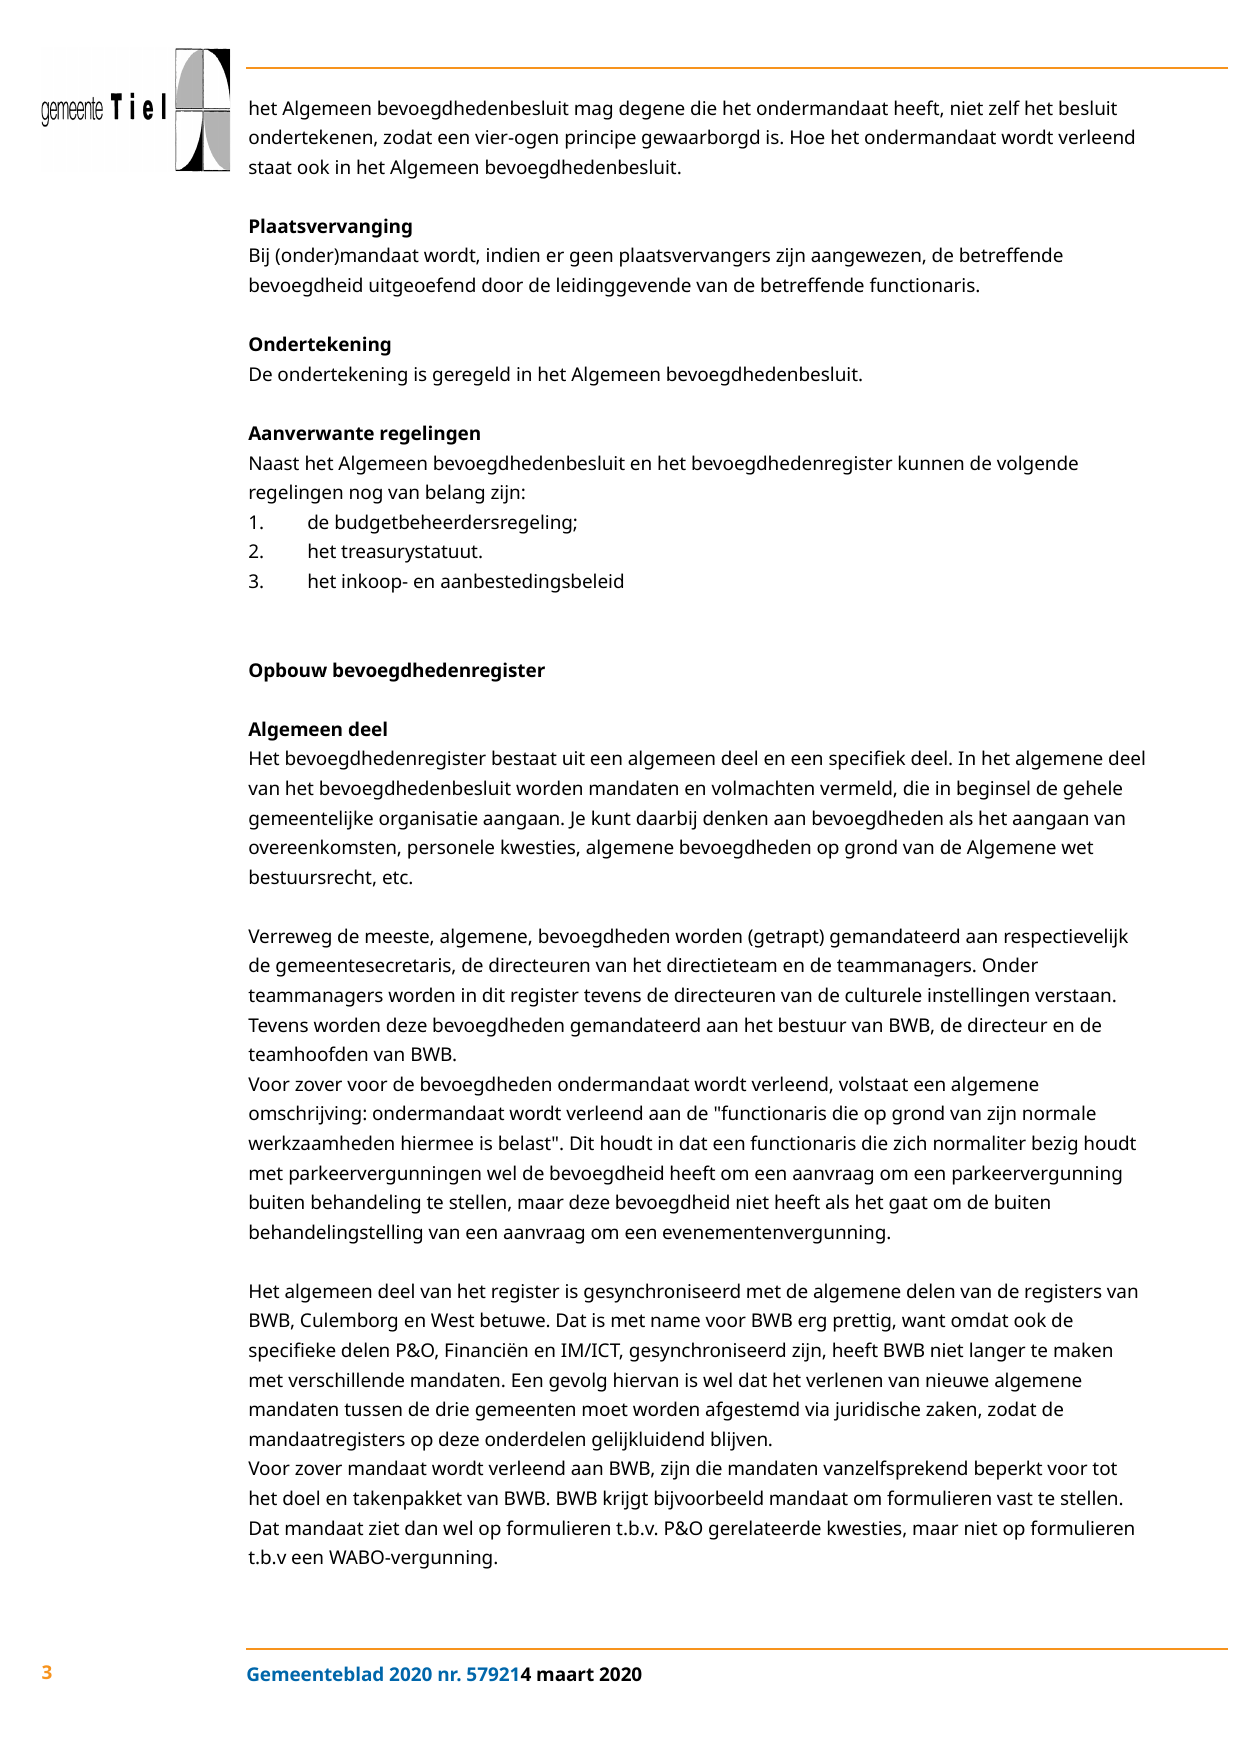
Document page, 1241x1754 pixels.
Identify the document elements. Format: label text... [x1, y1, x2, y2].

text Ondertekening [248, 331, 1152, 357]
text Bij (onder)mandaat wordt, indien er geen plaatsvervangers zijn aangewezen, de betreffende bevoegdheid uitgeoefend door de leidinggevende van de betreffende functionaris. [248, 243, 1152, 298]
text Het bevoegdhedenregister bestaat uit een algemeen deel en een specifiek deel. In het algemene deel van het bevoegdhedenbesluit worden mandaten en volmachten vermeld, die in beginsel de gehele gemeentelijke organisatie aangaan. Je kunt daarbij denken aan bevoegdheden als het aangaan van overeenkomsten, personele kwesties, algemene bevoegdheden op grond van de Algemene wet bestuursrecht, etc. [248, 746, 1152, 890]
text Opbouw bevoegdhedenregister [248, 657, 1152, 683]
text De ondertekening is geregeld in het Algemeen bevoegdhedenbesluit. [248, 361, 1152, 387]
text Het algemeen deel van het register is gesynchroniseerd met de algemene delen van de registers van BWB, Culemborg en West betuwe. Dat is met name voor BWB erg prettig, want omdat ook de specifieke delen P&O, Financiën en IM/ICT, gesynchroniseerd zijn, heeft BWB niet langer te maken met verschillende mandaten. Een gevolg hiervan is wel dat het verlenen van nieuwe algemene mandaten tussen de drie gemeenten moet worden afgestemd via juridische zaken, zodat de mandaatregisters op deze onderdelen gelijkluidend blijven. [248, 1278, 1152, 1452]
text Verreweg de meeste, algemene, bevoegdheden worden (getrapt) gemandateerd aan respectievelijk de gemeentesecretaris, de directeuren van het directieteam en de teammanagers. Onder teammanagers worden in dit register tevens de directeuren van de culturele instellingen verstaan. Tevens worden deze bevoegdheden gemandateerd aan het bestuur van BWB, de directeur en de teamhoofden van BWB. [248, 923, 1152, 1067]
text Plaatsvervanging [248, 213, 1152, 239]
list het treasurystatuut. [248, 538, 1152, 564]
text Naast het Algemeen bevoegdhedenbesluit en het bevoegdhedenregister kunnen de volgende regelingen nog van belang zijn: [248, 450, 1152, 505]
text het Algemeen bevoegdhedenbesluit mag degene die het ondermandaat heeft, niet zelf het besluit ondertekenen, zodat een vier-ogen principe gewaarborgd is. Hoe het ondermandaat wordt verleend staat ook in het Algemeen bevoegdhedenbesluit. [248, 95, 1152, 180]
text Aanverwante regelingen [248, 420, 1152, 446]
text Voor zover voor de bevoegdheden ondermandaat wordt verleend, volstaat een algemene omschrijving: ondermandaat wordt verleend aan de "functionaris die op grond van zijn normale werkzaamheden hiermee is belast". Dit houdt in dat een functionaris die zich normaliter bezig houdt met parkeervergunningen wel de bevoegdheid heeft om een aanvraag om een parkeervergunning buiten behandeling te stellen, maar deze bevoegdheid niet heeft als het gaat om de buiten behandelingstelling van een aanvraag om een evenementenvergunning. [248, 1071, 1152, 1245]
text Voor zover mandaat wordt verleend aan BWB, zijn die mandaten vanzelfsprekend beperkt voor tot het doel en takenpakket van BWB. BWB krijgt bijvoorbeeld mandaat om formulieren vast te stellen. Dat mandaat ziet dan wel op formulieren t.b.v. P&O gerelateerde kwesties, maar niet op formulieren t.b.v een WABO-vergunning. [248, 1456, 1152, 1570]
list het inkoop- en aanbestedingsbeleid [248, 568, 1152, 594]
picture [41, 47, 231, 172]
text Algemeen deel [248, 716, 1152, 742]
list de budgetbeheerdersregeling; [248, 509, 1152, 535]
